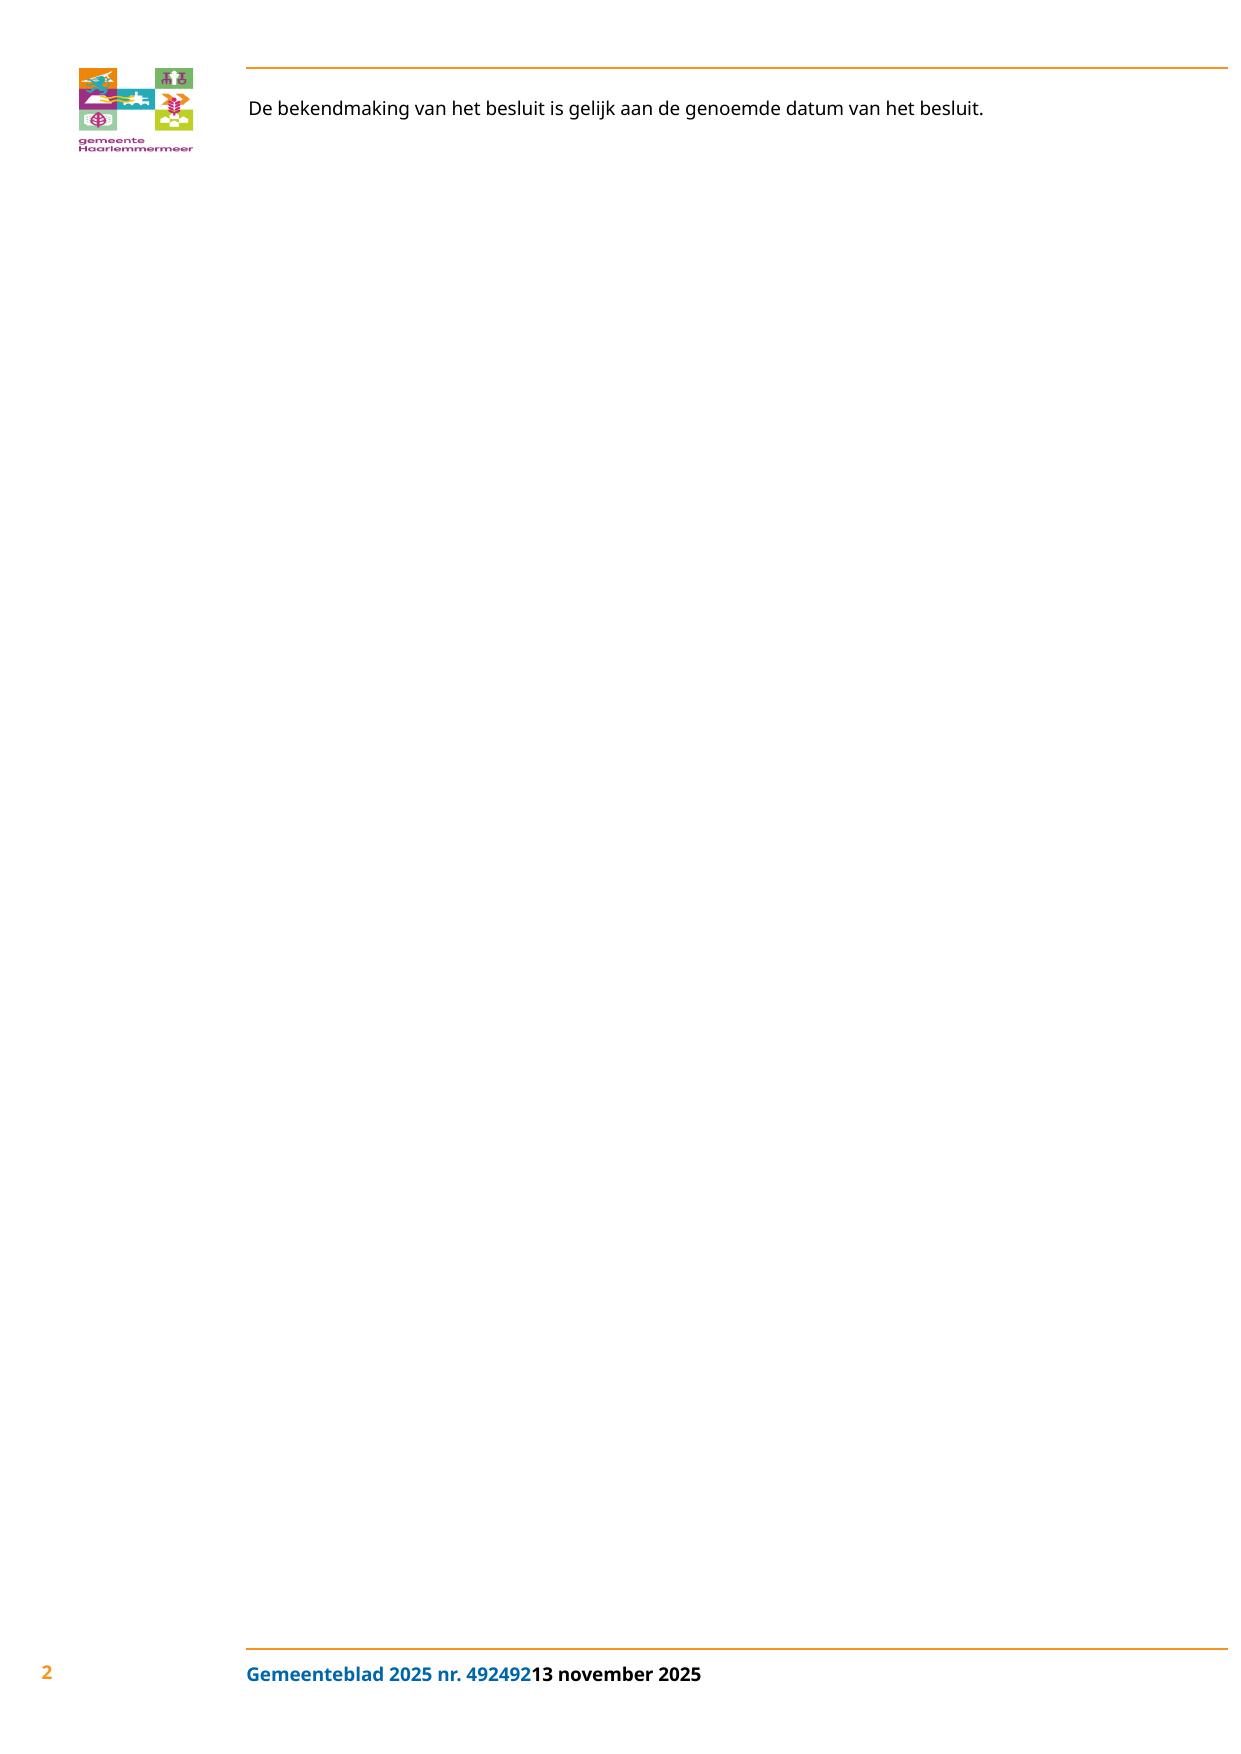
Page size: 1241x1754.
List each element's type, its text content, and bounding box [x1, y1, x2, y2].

text De bekendmaking van het besluit is gelijk aan de genoemde datum van het besluit. [248, 95, 1152, 121]
picture [41, 47, 231, 172]
